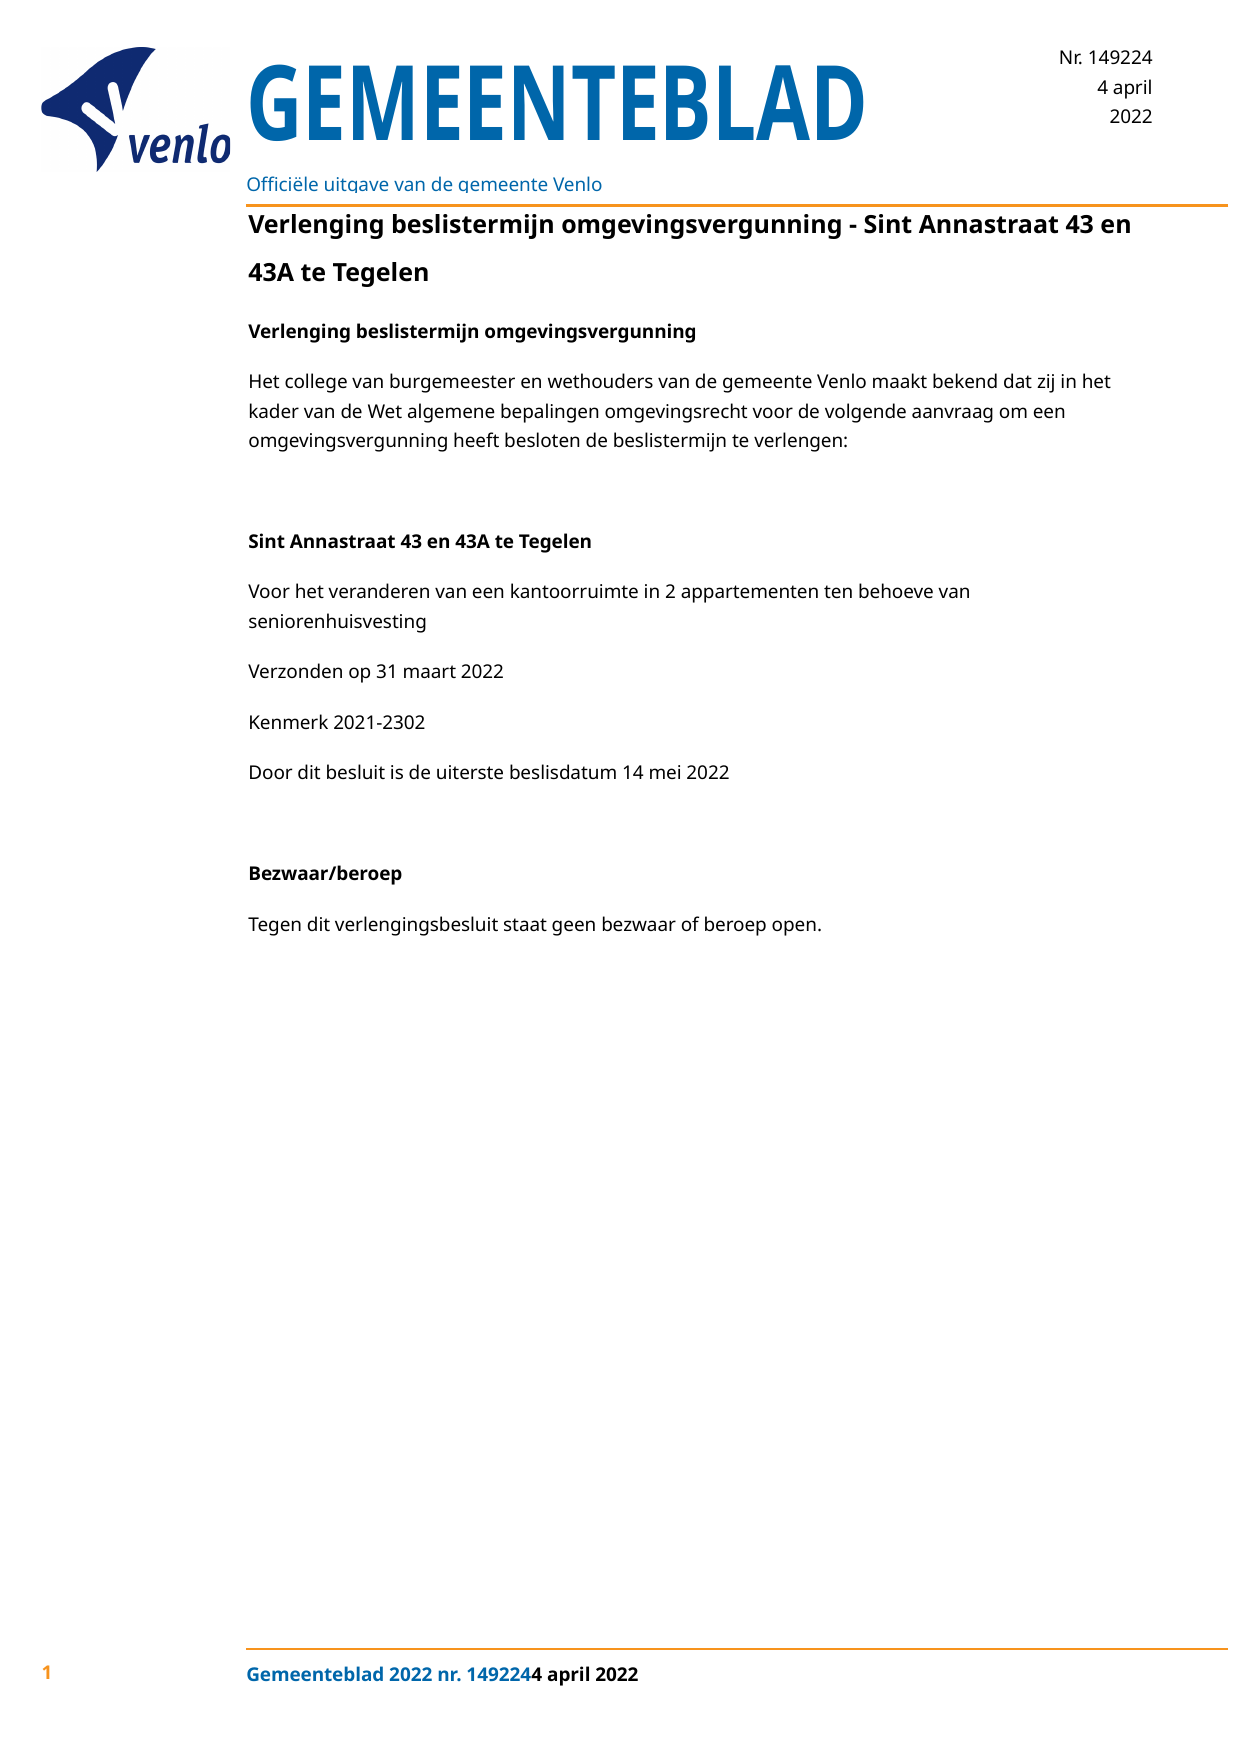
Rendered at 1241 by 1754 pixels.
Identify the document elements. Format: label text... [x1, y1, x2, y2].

text Tegen dit verlengingsbesluit staat geen bezwaar of beroep open. [248, 911, 1152, 937]
text Door dit besluit is de uiterste beslisdatum 14 mei 2022 [248, 759, 1152, 785]
text Bezwaar/beroep [248, 860, 1152, 886]
text Verlenging beslistermijn omgevingsvergunning [248, 318, 1152, 344]
text Het college van burgemeester en wethouders van de gemeente Venlo maakt bekend dat zij in het kader van de Wet algemene bepalingen omgevingsrecht voor de volgende aanvraag om een omgevingsvergunning heeft besloten de beslistermijn te verlengen: [248, 368, 1152, 453]
picture [41, 47, 231, 172]
text Voor het veranderen van een kantoorruimte in 2 appartementen ten behoeve van seniorenhuisvesting [248, 579, 1152, 634]
text Verlenging beslistermijn omgevingsvergunning - Sint Annastraat 43 en 43A te Tegelen [248, 207, 1152, 288]
text Verzonden op 31 maart 2022 [248, 659, 1152, 684]
text Sint Annastraat 43 en 43A te Tegelen [248, 528, 1152, 554]
text Kenmerk 2021-2302 [248, 709, 1152, 735]
